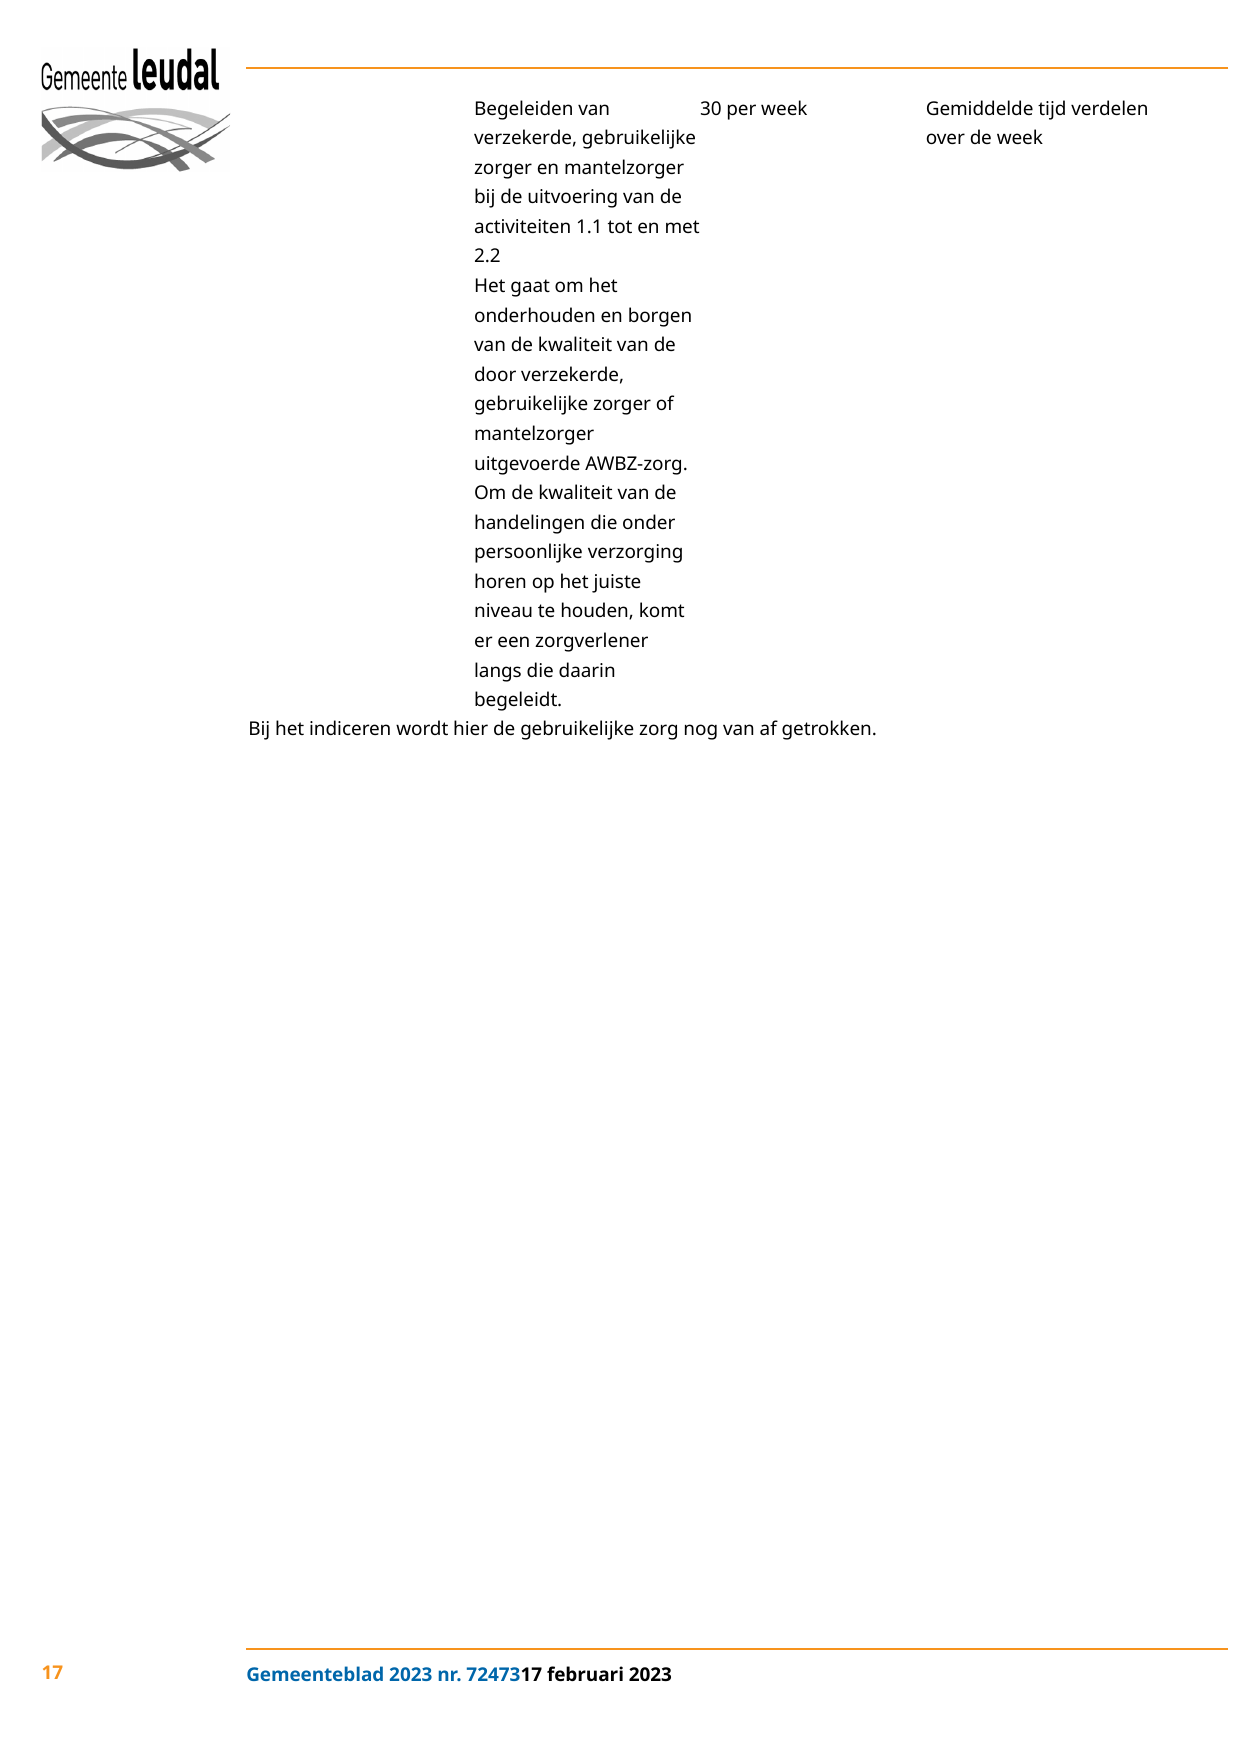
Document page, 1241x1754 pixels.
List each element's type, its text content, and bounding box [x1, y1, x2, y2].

table_cell Begeleiden van verzekerde, gebruikelijke zorger en mantelzorger bij de uitvoering van de activiteiten 1.1 tot en met 2.2 Het gaat om het onderhouden en borgen van de kwaliteit van de door verzekerde, gebruikelijke zorger of mantelzorger uitgevoerde AWBZ-zorg. Om de kwaliteit van de handelingen die onder persoonlijke verzorging horen op het juiste niveau te houden, komt er een zorgverlener langs die daarin begeleidt. [474, 95, 700, 712]
picture [41, 47, 231, 172]
table_cell 30 per week [700, 95, 926, 712]
table_cell [248, 95, 474, 712]
table_cell Gemiddelde tijd verdelen over de week [926, 95, 1152, 712]
text Bij het indiceren wordt hier de gebruikelijke zorg nog van af getrokken. [248, 715, 1152, 741]
